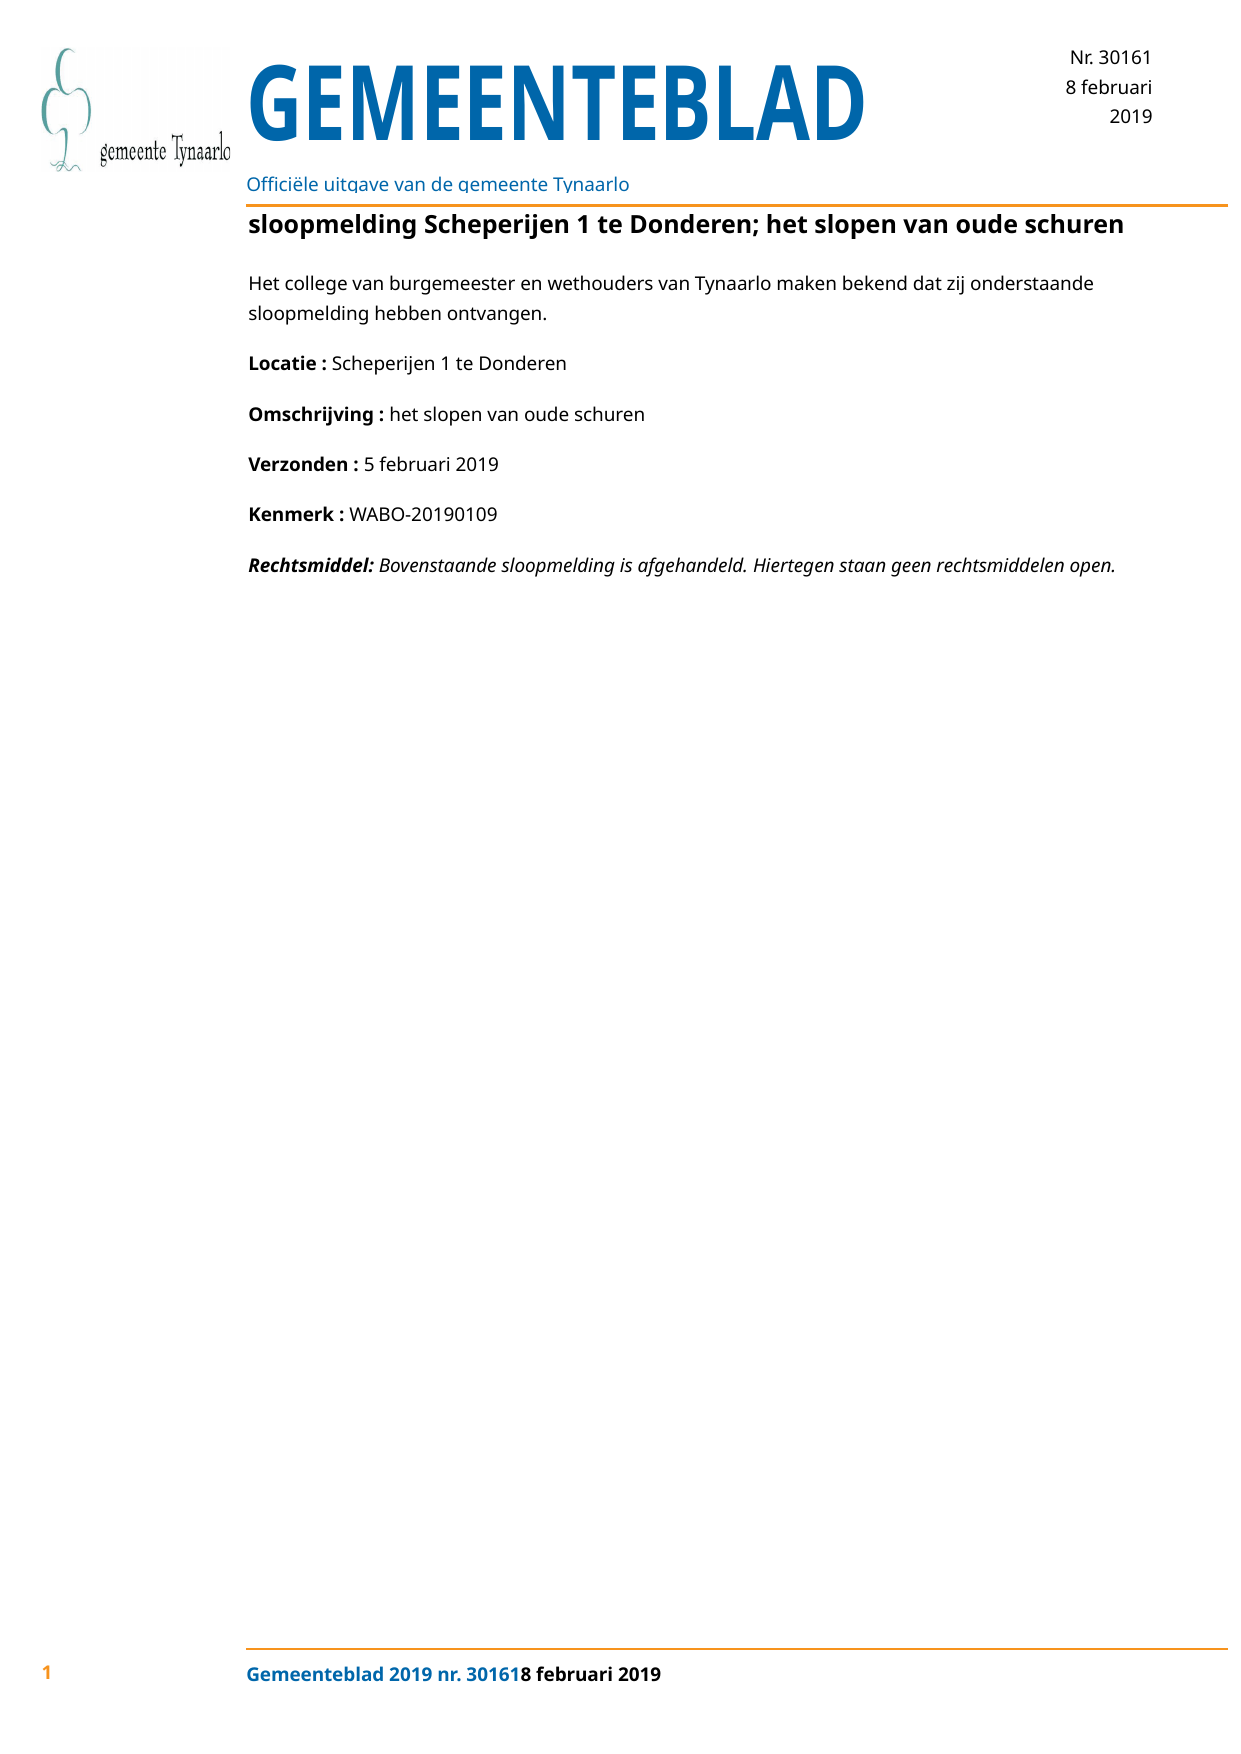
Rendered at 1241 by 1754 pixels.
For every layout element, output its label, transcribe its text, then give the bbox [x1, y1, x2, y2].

text Locatie : Scheperijen 1 te Donderen [248, 350, 1152, 376]
text Verzonden : 5 februari 2019 [248, 451, 1152, 477]
text Kenmerk : WABO-20190109 [248, 502, 1152, 527]
picture [41, 47, 231, 172]
text Rechtsmiddel: Bovenstaande sloopmelding is afgehandeld. Hiertegen staan geen rechtsmiddelen open. [248, 552, 1152, 578]
text sloopmelding Scheperijen 1 te Donderen; het slopen van oude schuren [248, 207, 1152, 241]
text Het college van burgemeester en wethouders van Tynaarlo maken bekend dat zij onderstaande sloopmelding hebben ontvangen. [248, 270, 1152, 326]
text Omschrijving : het slopen van oude schuren [248, 401, 1152, 426]
